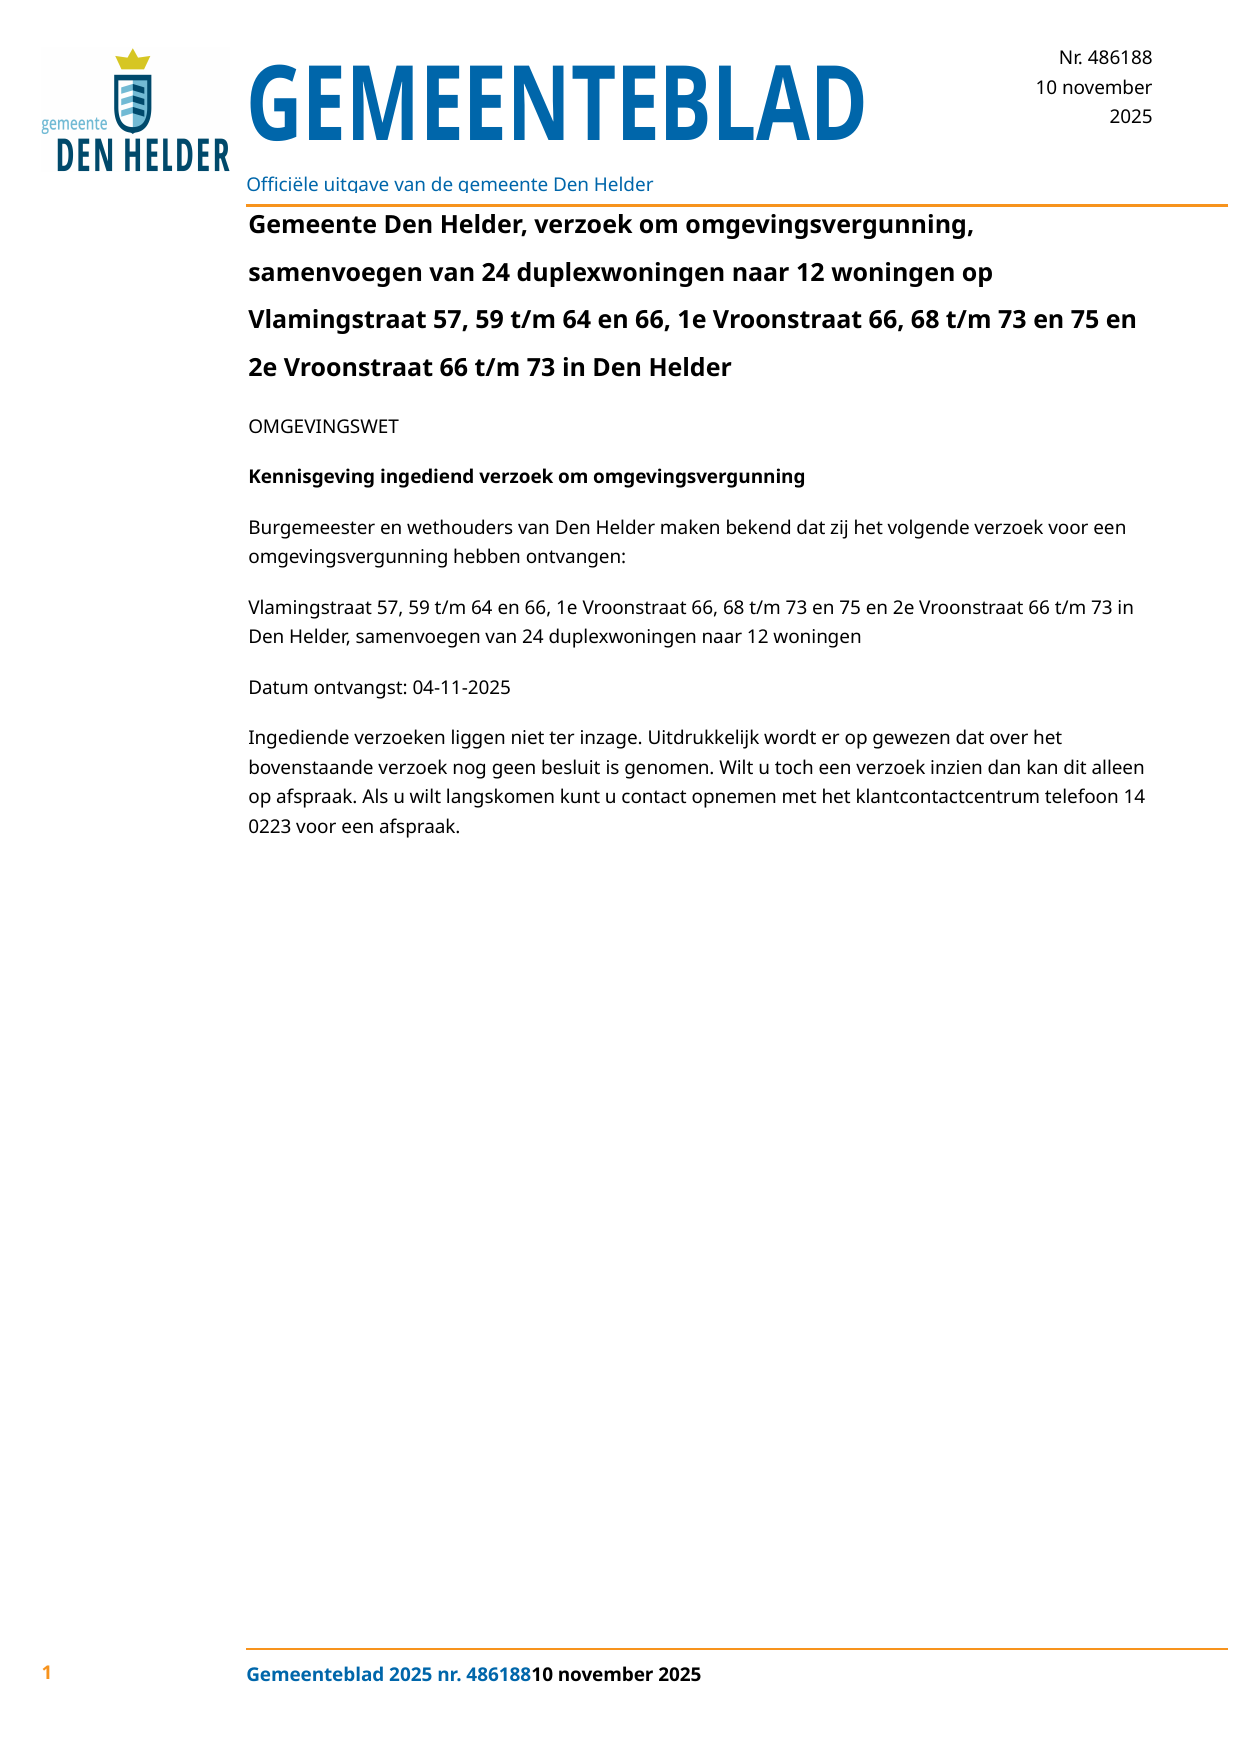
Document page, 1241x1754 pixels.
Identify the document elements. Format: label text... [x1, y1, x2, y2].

picture [220, 160, 224, 172]
picture [63, 144, 68, 165]
text OMGEVINGSWET [248, 413, 1152, 439]
text Datum ontvangst: 04-11-2025 [248, 674, 1152, 700]
picture [100, 154, 106, 172]
text Vlamingstraat 57, 59 t/m 64 en 66, 1e Vroonstraat 66, 68 t/m 73 en 75 en 2e Vroonstraat 66 t/m 73 in Den Helder, samenvoegen van 24 duplexwoningen naar 12 woningen [248, 594, 1152, 649]
picture [41, 47, 231, 172]
text Burgemeester en wethouders van Den Helder maken bekend dat zij het volgende verzoek voor een omgevingsvergunning hebben ontvangen: [248, 514, 1152, 569]
text Kennisgeving ingediend verzoek om omgevingsvergunning [248, 463, 1152, 489]
text Gemeente Den Helder, verzoek om omgevingsvergunning, samenvoegen van 24 duplexwoningen naar 12 woningen op Vlamingstraat 57, 59 t/m 64 en 66, 1e Vroonstraat 66, 68 t/m 73 en 75 en 2e Vroonstraat 66 t/m 73 in Den Helder [248, 207, 1152, 384]
text Ingediende verzoeken liggen niet ter inzage. Uitdrukkelijk wordt er op gewezen dat over het bovenstaande verzoek nog geen besluit is genomen. Wilt u toch een verzoek inzien dan kan dit alleen op afspraak. Als u wilt langskomen kunt u contact opnemen met het klantcontactcentrum telefoon 14 0223 voor een afspraak. [248, 724, 1152, 839]
picture [182, 144, 187, 165]
picture [130, 157, 135, 172]
